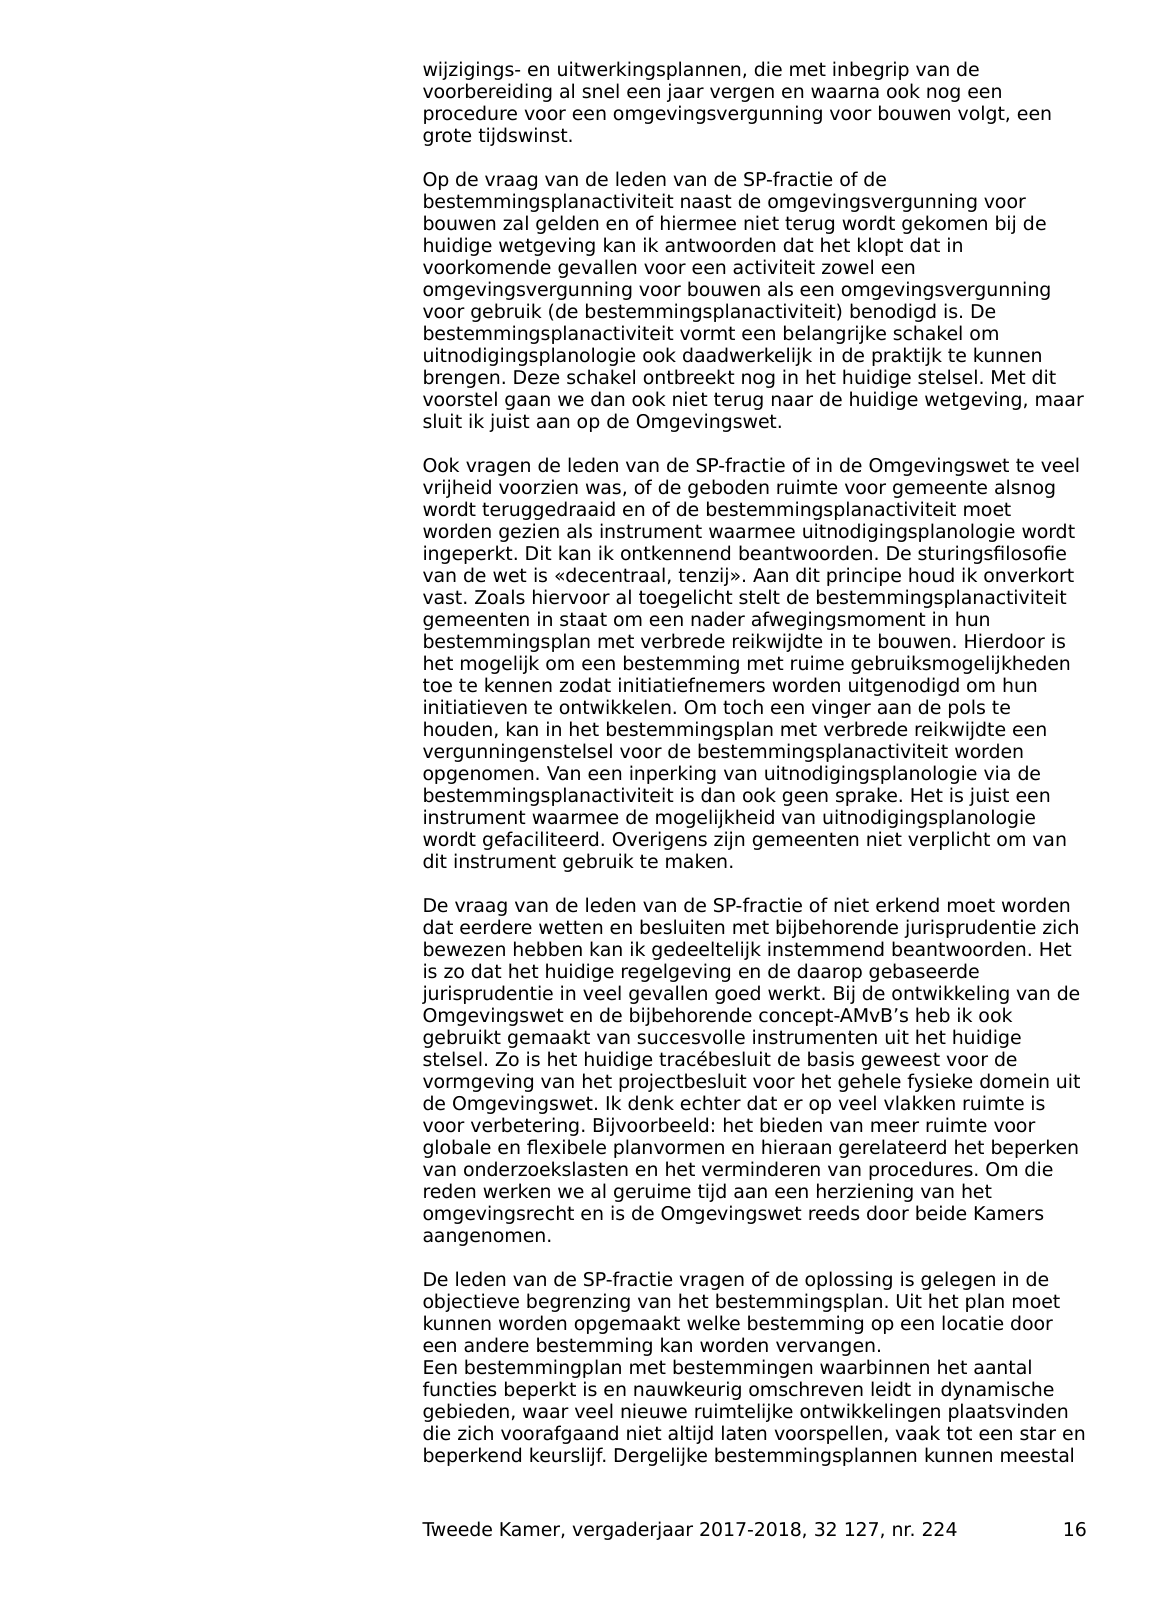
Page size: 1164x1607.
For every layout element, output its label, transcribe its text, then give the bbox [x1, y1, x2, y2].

text Een bestemmingplan met bestemmingen waarbinnen het aantal functies beperkt is en nauwkeurig omschreven leidt in dynamische gebieden, waar veel nieuwe ruimtelijke ontwikkelingen plaatsvinden die zich voorafgaand niet altijd laten voorspellen, vaak tot een star en beperkend keurslijf. Dergelijke bestemmingsplannen kunnen meestal [422, 1357, 1087, 1467]
text Ook vragen de leden van de SP-fractie of in de Omgevingswet te veel vrijheid voorzien was, of de geboden ruimte voor gemeente alsnog wordt teruggedraaid en of de bestemmingsplanactiviteit moet worden gezien als instrument waarmee uitnodigingsplanologie wordt ingeperkt. Dit kan ik ontkennend beantwoorden. De sturingsfilosofie van de wet is «decentraal, tenzij». Aan dit principe houd ik onverkort vast. Zoals hiervoor al toegelicht stelt de bestemmingsplanactiviteit gemeenten in staat om een nader afwegingsmoment in hun bestemmingsplan met verbrede reikwijdte in te bouwen. Hierdoor is het mogelijk om een bestemming met ruime gebruiksmogelijkheden toe te kennen zodat initiatiefnemers worden uitgenodigd om hun initiatieven te ontwikkelen. Om toch een vinger aan de pols te houden, kan in het bestemmingsplan met verbrede reikwijdte een vergunningenstelsel voor de bestemmingsplanactiviteit worden opgenomen. Van een inperking van uitnodigingsplanologie via de bestemmingsplanactiviteit is dan ook geen sprake. Het is juist een instrument waarmee de mogelijkheid van uitnodigingsplanologie wordt gefaciliteerd. Overigens zijn gemeenten niet verplicht om van dit instrument gebruik te maken. [422, 455, 1087, 873]
text De vraag van de leden van de SP-fractie of niet erkend moet worden dat eerdere wetten en besluiten met bijbehorende jurisprudentie zich bewezen hebben kan ik gedeeltelijk instemmend beantwoorden. Het is zo dat het huidige regelgeving en de daarop gebaseerde jurisprudentie in veel gevallen goed werkt. Bij de ontwikkeling van de Omgevingswet en de bijbehorende concept-AMvB’s heb ik ook gebruikt gemaakt van succesvolle instrumenten uit het huidige stelsel. Zo is het huidige tracébesluit de basis geweest voor de vormgeving van het projectbesluit voor het gehele fysieke domein uit de Omgevingswet. Ik denk echter dat er op veel vlakken ruimte is voor verbetering. Bijvoorbeeld: het bieden van meer ruimte voor globale en flexibele planvormen en hieraan gerelateerd het beperken van onderzoekslasten en het verminderen van procedures. Om die reden werken we al geruime tijd aan een herziening van het omgevingsrecht en is de Omgevingswet reeds door beide Kamers aangenomen. [422, 895, 1087, 1247]
text Op de vraag van de leden van de SP-fractie of de bestemmingsplanactiviteit naast de omgevingsvergunning voor bouwen zal gelden en of hiermee niet terug wordt gekomen bij de huidige wetgeving kan ik antwoorden dat het klopt dat in voorkomende gevallen voor een activiteit zowel een omgevingsvergunning voor bouwen als een omgevingsvergunning voor gebruik (de bestemmingsplanactiviteit) benodigd is. De bestemmingsplanactiviteit vormt een belangrijke schakel om uitnodigingsplanologie ook daadwerkelijk in de praktijk te kunnen brengen. Deze schakel ontbreekt nog in het huidige stelsel. Met dit voorstel gaan we dan ook niet terug naar de huidige wetgeving, maar sluit ik juist aan op de Omgevingswet. [422, 169, 1087, 433]
text De leden van de SP-fractie vragen of de oplossing is gelegen in de objectieve begrenzing van het bestemmingsplan. Uit het plan moet kunnen worden opgemaakt welke bestemming op een locatie door een andere bestemming kan worden vervangen. [422, 1269, 1087, 1357]
text wijzigings- en uitwerkingsplannen, die met inbegrip van de voorbereiding al snel een jaar vergen en waarna ook nog een procedure voor een omgevingsvergunning voor bouwen volgt, een grote tijdswinst. [422, 59, 1087, 147]
